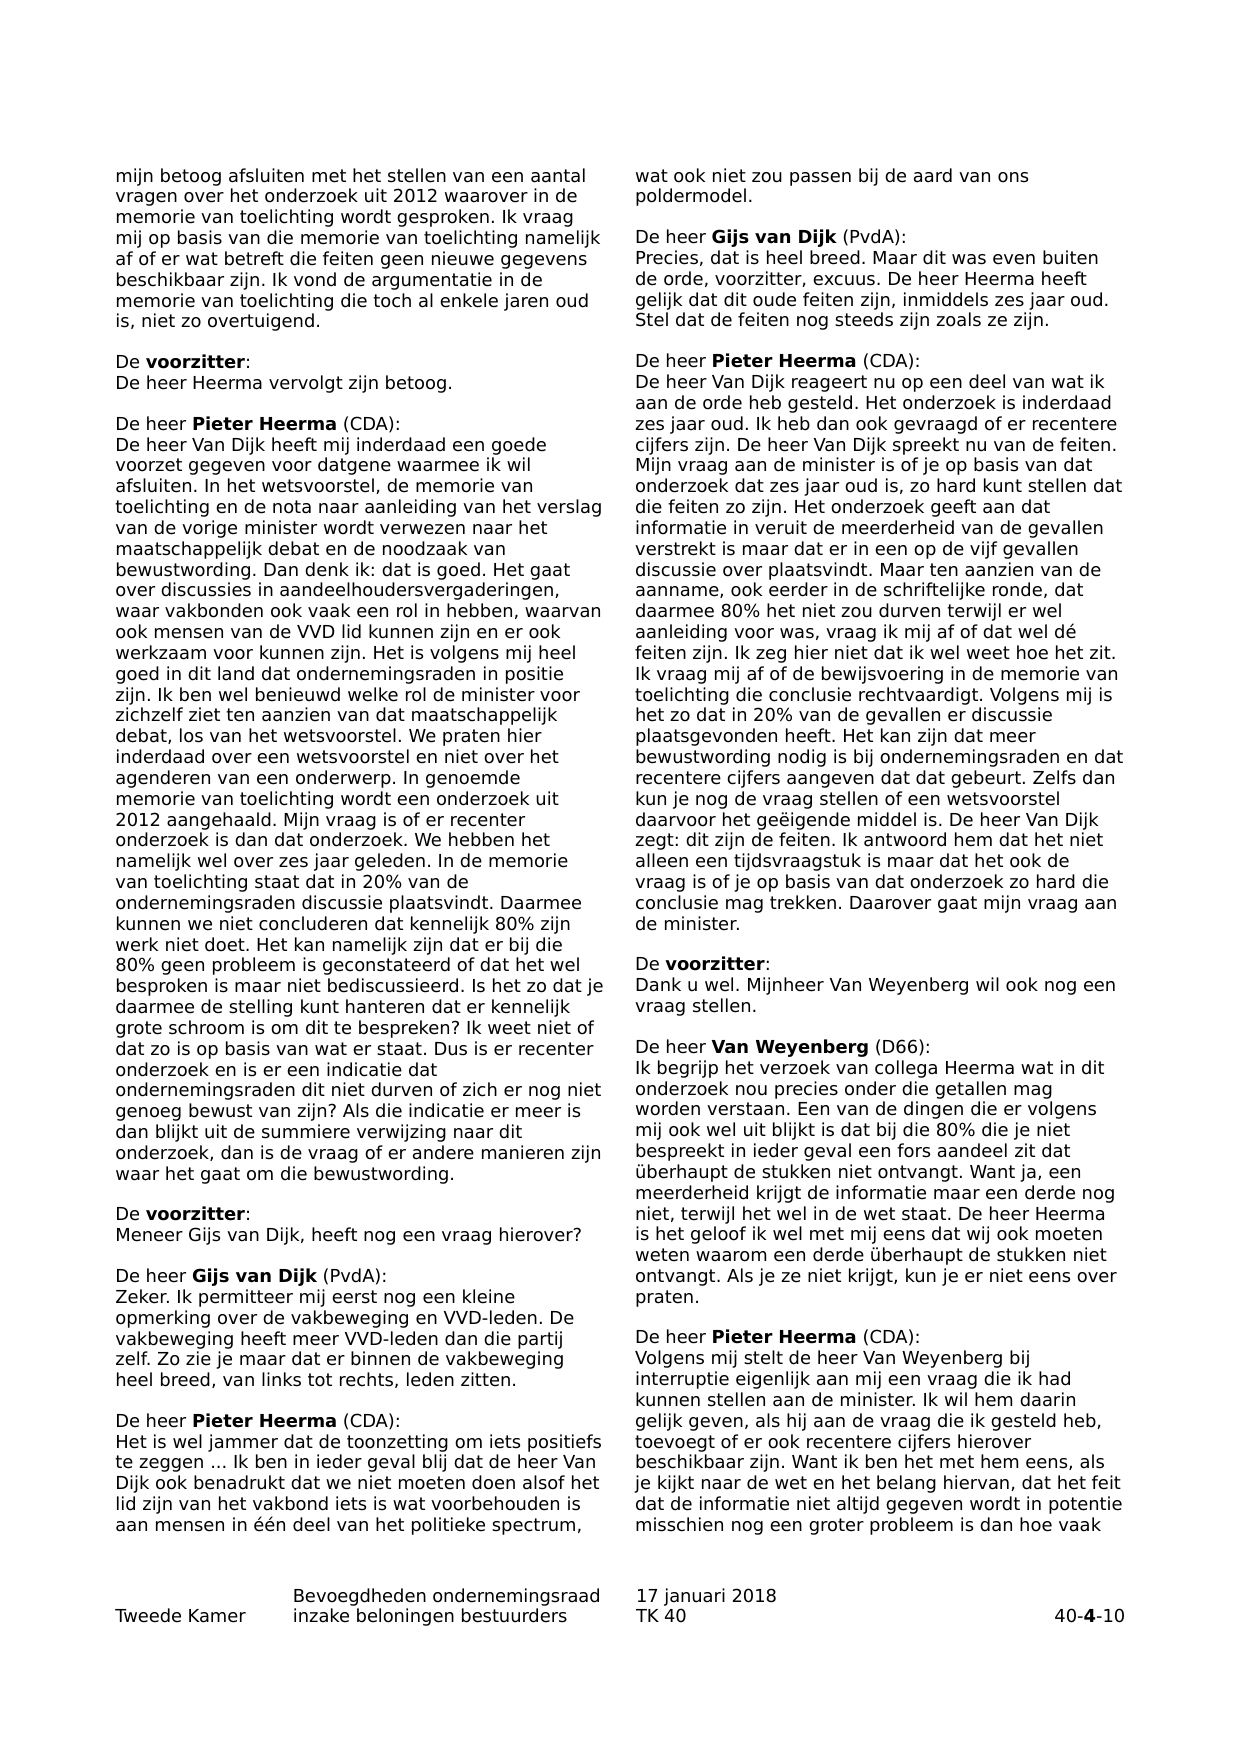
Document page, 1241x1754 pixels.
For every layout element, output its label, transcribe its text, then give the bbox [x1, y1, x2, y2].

text Volgens mij stelt de heer Van Weyenberg bij interruptie eigenlijk aan mij een vraag die ik had kunnen stellen aan de minister. Ik wil hem daarin gelijk geven, als hij aan de vraag die ik gesteld heb, toevoegt of er ook recentere cijfers hierover beschikbaar zijn. Want ik ben het met hem eens, als je kijkt naar de wet en het belang hiervan, dat het feit dat de informatie niet altijd gegeven wordt in potentie misschien nog een groter probleem is dan hoe vaak [635, 1348, 1125, 1536]
text De voorzitter: [635, 954, 1125, 975]
text De heer Pieter Heerma (CDA): [635, 351, 1125, 372]
text De heer Van Dijk reageert nu op een deel van wat ik aan de orde heb gesteld. Het onderzoek is inderdaad zes jaar oud. Ik heb dan ook gevraagd of er recentere cijfers zijn. De heer Van Dijk spreekt nu van de feiten. Mijn vraag aan de minister is of je op basis van dat onderzoek dat zes jaar oud is, zo hard kunt stellen dat die feiten zo zijn. Het onderzoek geeft aan dat informatie in veruit de meerderheid van de gevallen verstrekt is maar dat er in een op de vijf gevallen discussie over plaatsvindt. Maar ten aanzien van de aanname, ook eerder in de schriftelijke ronde, dat daarmee 80% het niet zou durven terwijl er wel aanleiding voor was, vraag ik mij af of dat wel dé feiten zijn. Ik zeg hier niet dat ik wel weet hoe het zit. Ik vraag mij af of de bewijsvoering in de memorie van toelichting die conclusie rechtvaardigt. Volgens mij is het zo dat in 20% van de gevallen er discussie plaatsgevonden heeft. Het kan zijn dat meer bewustwording nodig is bij ondernemingsraden en dat recentere cijfers aangeven dat dat gebeurt. Zelfs dan kun je nog de vraag stellen of een wetsvoorstel daarvoor het geëigende middel is. De heer Van Dijk zegt: dit zijn de feiten. Ik antwoord hem dat het niet alleen een tijdsvraagstuk is maar dat het ook de vraag is of je op basis van dat onderzoek zo hard die conclusie mag trekken. Daarover gaat mijn vraag aan de minister. [635, 372, 1125, 934]
text Precies, dat is heel breed. Maar dit was even buiten de orde, voorzitter, excuus. De heer Heerma heeft gelijk dat dit oude feiten zijn, inmiddels zes jaar oud. Stel dat de feiten nog steeds zijn zoals ze zijn. [635, 248, 1125, 331]
text De heer Van Weyenberg (D66): [635, 1037, 1125, 1057]
text Ik begrijp het verzoek van collega Heerma wat in dit onderzoek nou precies onder die getallen mag worden verstaan. Een van de dingen die er volgens mij ook wel uit blijkt is dat bij die 80% die je niet bespreekt in ieder geval een fors aandeel zit dat überhaupt de stukken niet ontvangt. Want ja, een meerderheid krijgt de informatie maar een derde nog niet, terwijl het wel in de wet staat. De heer Heerma is het geloof ik wel met mij eens dat wij ook moeten weten waarom een derde überhaupt de stukken niet ontvangt. Als je ze niet krijgt, kun je er niet eens over praten. [635, 1057, 1125, 1307]
text De heer Pieter Heerma (CDA): [635, 1327, 1125, 1348]
text De heer Heerma vervolgt zijn betoog. [115, 373, 605, 393]
text Dank u wel. Mijnheer Van Weyenberg wil ook nog een vraag stellen. [635, 975, 1125, 1017]
text Zeker. Ik permitteer mij eerst nog een kleine opmerking over de vakbeweging en VVD-leden. De vakbeweging heeft meer VVD-leden dan die partij zelf. Zo zie je maar dat er binnen de vakbeweging heel breed, van links tot rechts, leden zitten. [115, 1287, 605, 1391]
text mijn betoog afsluiten met het stellen van een aantal vragen over het onderzoek uit 2012 waarover in de memorie van toelichting wordt gesproken. Ik vraag mij op basis van die memorie van toelichting namelijk af of er wat betreft die feiten geen nieuwe gegevens beschikbaar zijn. Ik vond de argumentatie in de memorie van toelichting die toch al enkele jaren oud is, niet zo overtuigend. [115, 165, 605, 332]
text Meneer Gijs van Dijk, heeft nog een vraag hierover? [115, 1225, 605, 1246]
text De voorzitter: [115, 1204, 605, 1225]
text De heer Gijs van Dijk (PvdA): [635, 227, 1125, 248]
text wat ook niet zou passen bij de aard van ons poldermodel. [635, 165, 1125, 207]
text Het is wel jammer dat de toonzetting om iets positiefs te zeggen ... Ik ben in ieder geval blij dat de heer Van Dijk ook benadrukt dat we niet moeten doen alsof het lid zijn van het vakbond iets is wat voorbehouden is aan mensen in één deel van het politieke spectrum, [115, 1431, 605, 1536]
text De heer Pieter Heerma (CDA): [115, 413, 605, 434]
text De heer Pieter Heerma (CDA): [115, 1411, 605, 1431]
text De voorzitter: [115, 352, 605, 373]
text De heer Van Dijk heeft mij inderdaad een goede voorzet gegeven voor datgene waarmee ik wil afsluiten. In het wetsvoorstel, de memorie van toelichting en de nota naar aanleiding van het verslag van de vorige minister wordt verwezen naar het maatschappelijk debat en de noodzaak van bewustwording. Dan denk ik: dat is goed. Het gaat over discussies in aandeelhoudersvergaderingen, waar vakbonden ook vaak een rol in hebben, waarvan ook mensen van de VVD lid kunnen zijn en er ook werkzaam voor kunnen zijn. Het is volgens mij heel goed in dit land dat ondernemingsraden in positie zijn. Ik ben wel benieuwd welke rol de minister voor zichzelf ziet ten aanzien van dat maatschappelijk debat, los van het wetsvoorstel. We praten hier inderdaad over een wetsvoorstel en niet over het agenderen van een onderwerp. In genoemde memorie van toelichting wordt een onderzoek uit 2012 aangehaald. Mijn vraag is of er recenter onderzoek is dan dat onderzoek. We hebben het namelijk wel over zes jaar geleden. In de memorie van toelichting staat dat in 20% van de ondernemingsraden discussie plaatsvindt. Daarmee kunnen we niet concluderen dat kennelijk 80% zijn werk niet doet. Het kan namelijk zijn dat er bij die 80% geen probleem is geconstateerd of dat het wel besproken is maar niet bediscussieerd. Is het zo dat je daarmee de stelling kunt hanteren dat er kennelijk grote schroom is om dit te bespreken? Ik weet niet of dat zo is op basis van wat er staat. Dus is er recenter onderzoek en is er een indicatie dat ondernemingsraden dit niet durven of zich er nog niet genoeg bewust van zijn? Als die indicatie er meer is dan blijkt uit de summiere verwijzing naar dit onderzoek, dan is de vraag of er andere manieren zijn waar het gaat om die bewustwording. [115, 434, 605, 1184]
text De heer Gijs van Dijk (PvdA): [115, 1266, 605, 1287]
